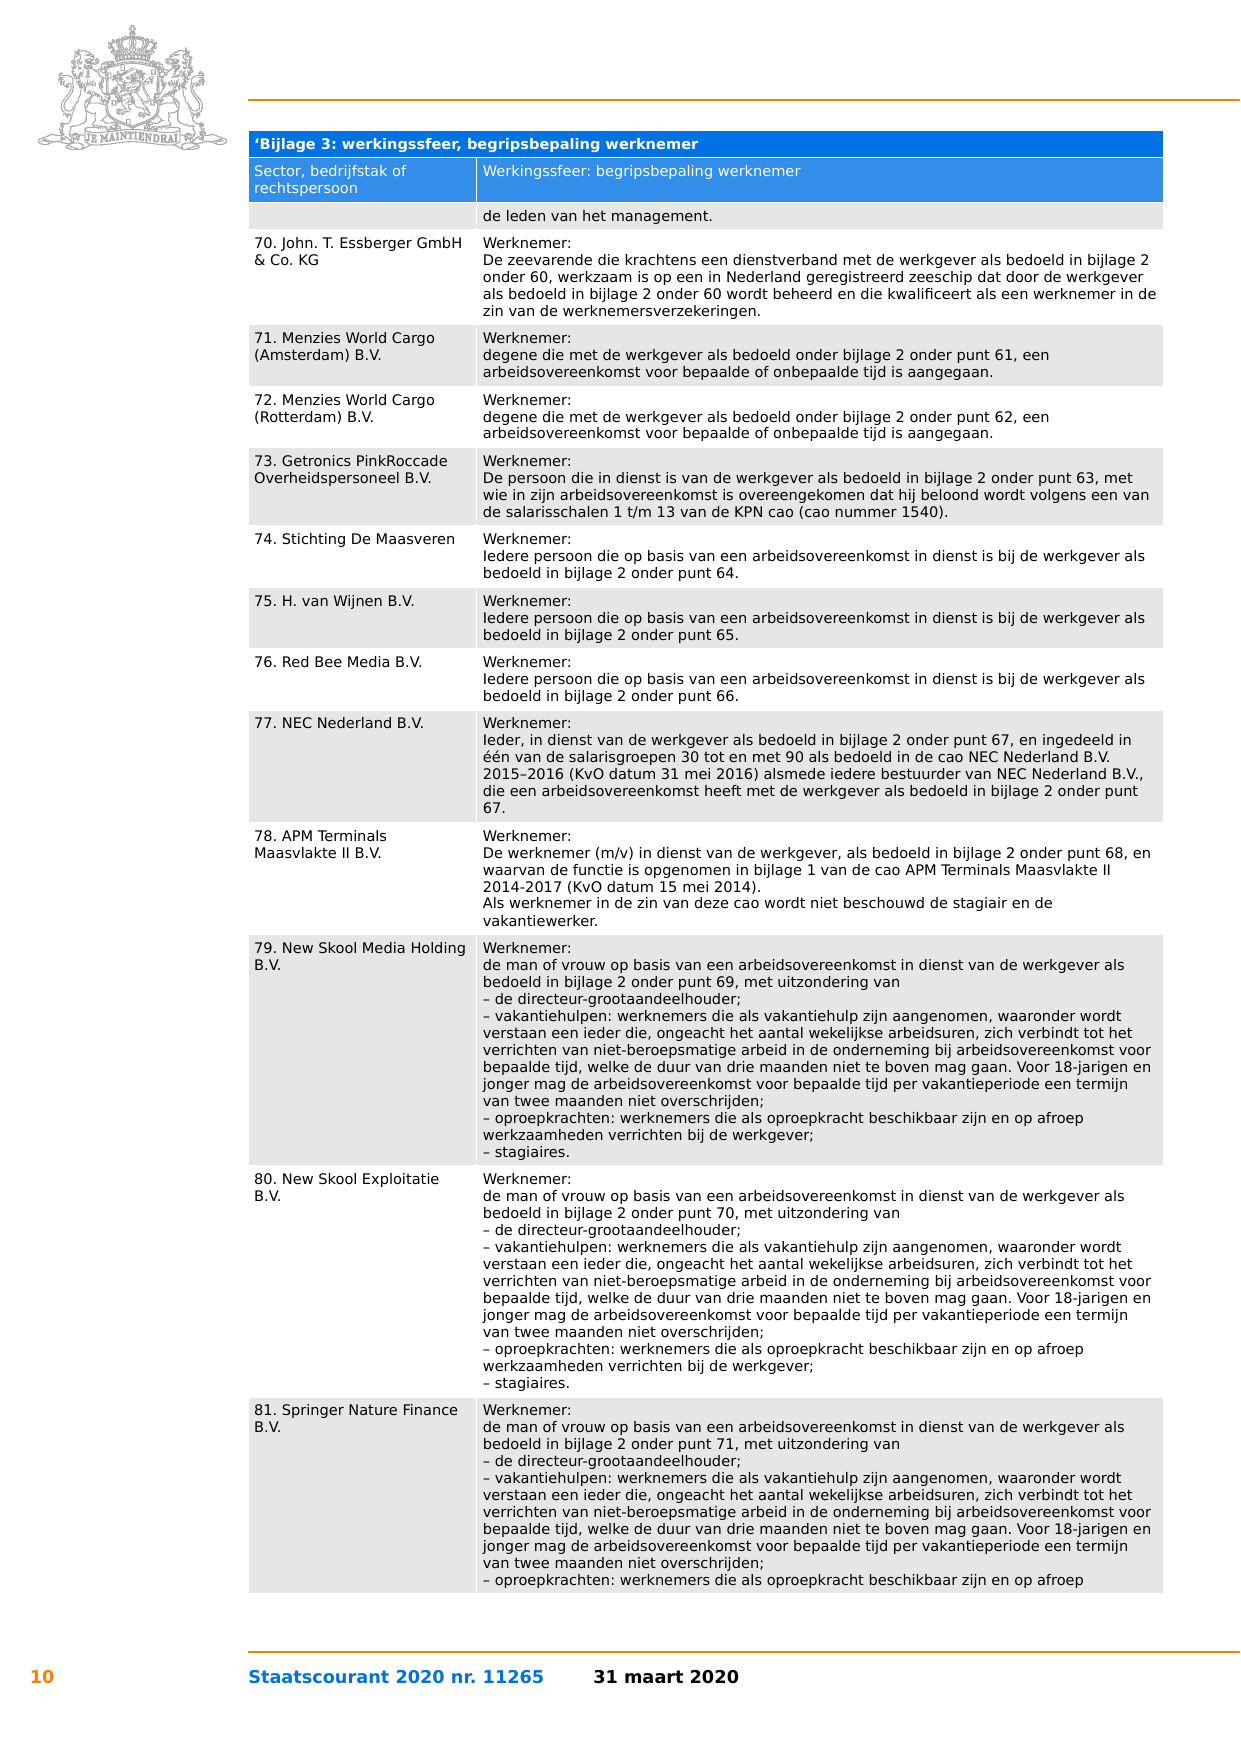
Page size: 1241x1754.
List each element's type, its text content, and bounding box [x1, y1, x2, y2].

table_cell 73. Getronics PinkRoccade Overheidspersoneel B.V. [249, 448, 476, 525]
table_header ‘Bijlage 3: werkingssfeer, begripsbepaling werknemer [249, 131, 1163, 157]
table_cell 79. New Skool Media Holding B.V. [249, 935, 476, 1165]
table_cell 70. John. T. Essberger GmbH & Co. KG [249, 230, 476, 324]
table_cell [249, 203, 476, 229]
table_cell Werknemer: Iedere persoon die op basis van een arbeidsovereenkomst in dienst is bij de werkgever als bedoeld in bijlage 2 onder punt 65. [477, 588, 1163, 648]
table_cell 75. H. van Wijnen B.V. [249, 588, 476, 648]
table_cell 77. NEC Nederland B.V. [249, 711, 476, 822]
table_cell 72. Menzies World Cargo (Rotterdam) B.V. [249, 387, 476, 447]
table_cell 76. Red Bee Media B.V. [249, 649, 476, 709]
table_cell Werknemer: Ieder, in dienst van de werkgever als bedoeld in bijlage 2 onder punt 67, en ingedeeld in één van de salarisgroepen 30 tot en met 90 als bedoeld in de cao NEC Nederland B.V. 2015–2016 (KvO datum 31 mei 2016) alsmede iedere bestuurder van NEC Nederland B.V., die een arbeidsovereenkomst heeft met de werkgever als bedoeld in bijlage 2 onder punt 67. [477, 711, 1163, 822]
table_cell Werknemer: degene die met de werkgever als bedoeld onder bijlage 2 onder punt 61, een arbeidsovereenkomst voor bepaalde of onbepaalde tijd is aangegaan. [477, 325, 1163, 386]
table_cell Werknemer: de man of vrouw op basis van een arbeidsovereenkomst in dienst van de werkgever als bedoeld in bijlage 2 onder punt 69, met uitzondering van – de directeur-grootaandeelhouder; – vakantiehulpen: werknemers die als vakantiehulp zijn aangenomen, waaronder wordt verstaan een ieder die, ongeacht het aantal wekelijkse arbeidsuren, zich verbindt tot het verrichten van niet-beroepsmatige arbeid in de onderneming bij arbeidsovereenkomst voor bepaalde tijd, welke de duur van drie maanden niet te boven mag gaan. Voor 18-jarigen en jonger mag de arbeidsovereenkomst voor bepaalde tijd per vakantieperiode een termijn van twee maanden niet overschrijden; – oproepkrachten: werknemers die als oproepkracht beschikbaar zijn en op afroep werkzaamheden verrichten bij de werkgever; – stagiaires. [477, 935, 1163, 1165]
table_cell Werknemer: de man of vrouw op basis van een arbeidsovereenkomst in dienst van de werkgever als bedoeld in bijlage 2 onder punt 70, met uitzondering van – de directeur-grootaandeelhouder; – vakantiehulpen: werknemers die als vakantiehulp zijn aangenomen, waaronder wordt verstaan een ieder die, ongeacht het aantal wekelijkse arbeidsuren, zich verbindt tot het verrichten van niet-beroepsmatige arbeid in de onderneming bij arbeidsovereenkomst voor bepaalde tijd, welke de duur van drie maanden niet te boven mag gaan. Voor 18-jarigen en jonger mag de arbeidsovereenkomst voor bepaalde tijd per vakantieperiode een termijn van twee maanden niet overschrijden; – oproepkrachten: werknemers die als oproepkracht beschikbaar zijn en op afroep werkzaamheden verrichten bij de werkgever; – stagiaires. [477, 1166, 1163, 1396]
table_cell Werknemer: De zeevarende die krachtens een dienstverband met de werkgever als bedoeld in bijlage 2 onder 60, werkzaam is op een in Nederland geregistreerd zeeschip dat door de werkgever als bedoeld in bijlage 2 onder 60 wordt beheerd en die kwalificeert als een werknemer in de zin van de werknemersverzekeringen. [477, 230, 1163, 324]
table_cell Werkingssfeer: begripsbepaling werknemer [477, 158, 1163, 202]
table_cell Werknemer: De persoon die in dienst is van de werkgever als bedoeld in bijlage 2 onder punt 63, met wie in zijn arbeidsovereenkomst is overeengekomen dat hij beloond wordt volgens een van de salarisschalen 1 t/m 13 van de KPN cao (cao nummer 1540). [477, 448, 1163, 525]
table_cell 71. Menzies World Cargo (Amsterdam) B.V. [249, 325, 476, 386]
table_cell 78. APM Terminals Maasvlakte II B.V. [249, 823, 476, 934]
table_cell 81. Springer Nature Finance B.V. [249, 1398, 476, 1593]
picture [38, 25, 227, 150]
table_cell Werknemer: degene die met de werkgever als bedoeld onder bijlage 2 onder punt 62, een arbeidsovereenkomst voor bepaalde of onbepaalde tijd is aangegaan. [477, 387, 1163, 447]
table_cell Werknemer: Iedere persoon die op basis van een arbeidsovereenkomst in dienst is bij de werkgever als bedoeld in bijlage 2 onder punt 66. [477, 649, 1163, 709]
table_cell Werknemer: de man of vrouw op basis van een arbeidsovereenkomst in dienst van de werkgever als bedoeld in bijlage 2 onder punt 71, met uitzondering van – de directeur-grootaandeelhouder; – vakantiehulpen: werknemers die als vakantiehulp zijn aangenomen, waaronder wordt verstaan een ieder die, ongeacht het aantal wekelijkse arbeidsuren, zich verbindt tot het verrichten van niet-beroepsmatige arbeid in de onderneming bij arbeidsovereenkomst voor bepaalde tijd, welke de duur van drie maanden niet te boven mag gaan. Voor 18-jarigen en jonger mag de arbeidsovereenkomst voor bepaalde tijd per vakantieperiode een termijn van twee maanden niet overschrijden; – oproepkrachten: werknemers die als oproepkracht beschikbaar zijn en op afroep [477, 1398, 1163, 1593]
table_cell 80. New Skool Exploitatie B.V. [249, 1166, 476, 1396]
table_cell 74. Stichting De Maasveren [249, 526, 476, 587]
table_cell Werknemer: De werknemer (m/v) in dienst van de werkgever, als bedoeld in bijlage 2 onder punt 68, en waarvan de functie is opgenomen in bijlage 1 van de cao APM Terminals Maasvlakte II 2014-2017 (KvO datum 15 mei 2014). Als werknemer in de zin van deze cao wordt niet beschouwd de stagiair en de vakantiewerker. [477, 823, 1163, 934]
table_cell Sector, bedrijfstak of rechtspersoon [249, 158, 476, 202]
table_cell de leden van het management. [477, 203, 1163, 229]
table_cell Werknemer: Iedere persoon die op basis van een arbeidsovereenkomst in dienst is bij de werkgever als bedoeld in bijlage 2 onder punt 64. [477, 526, 1163, 587]
